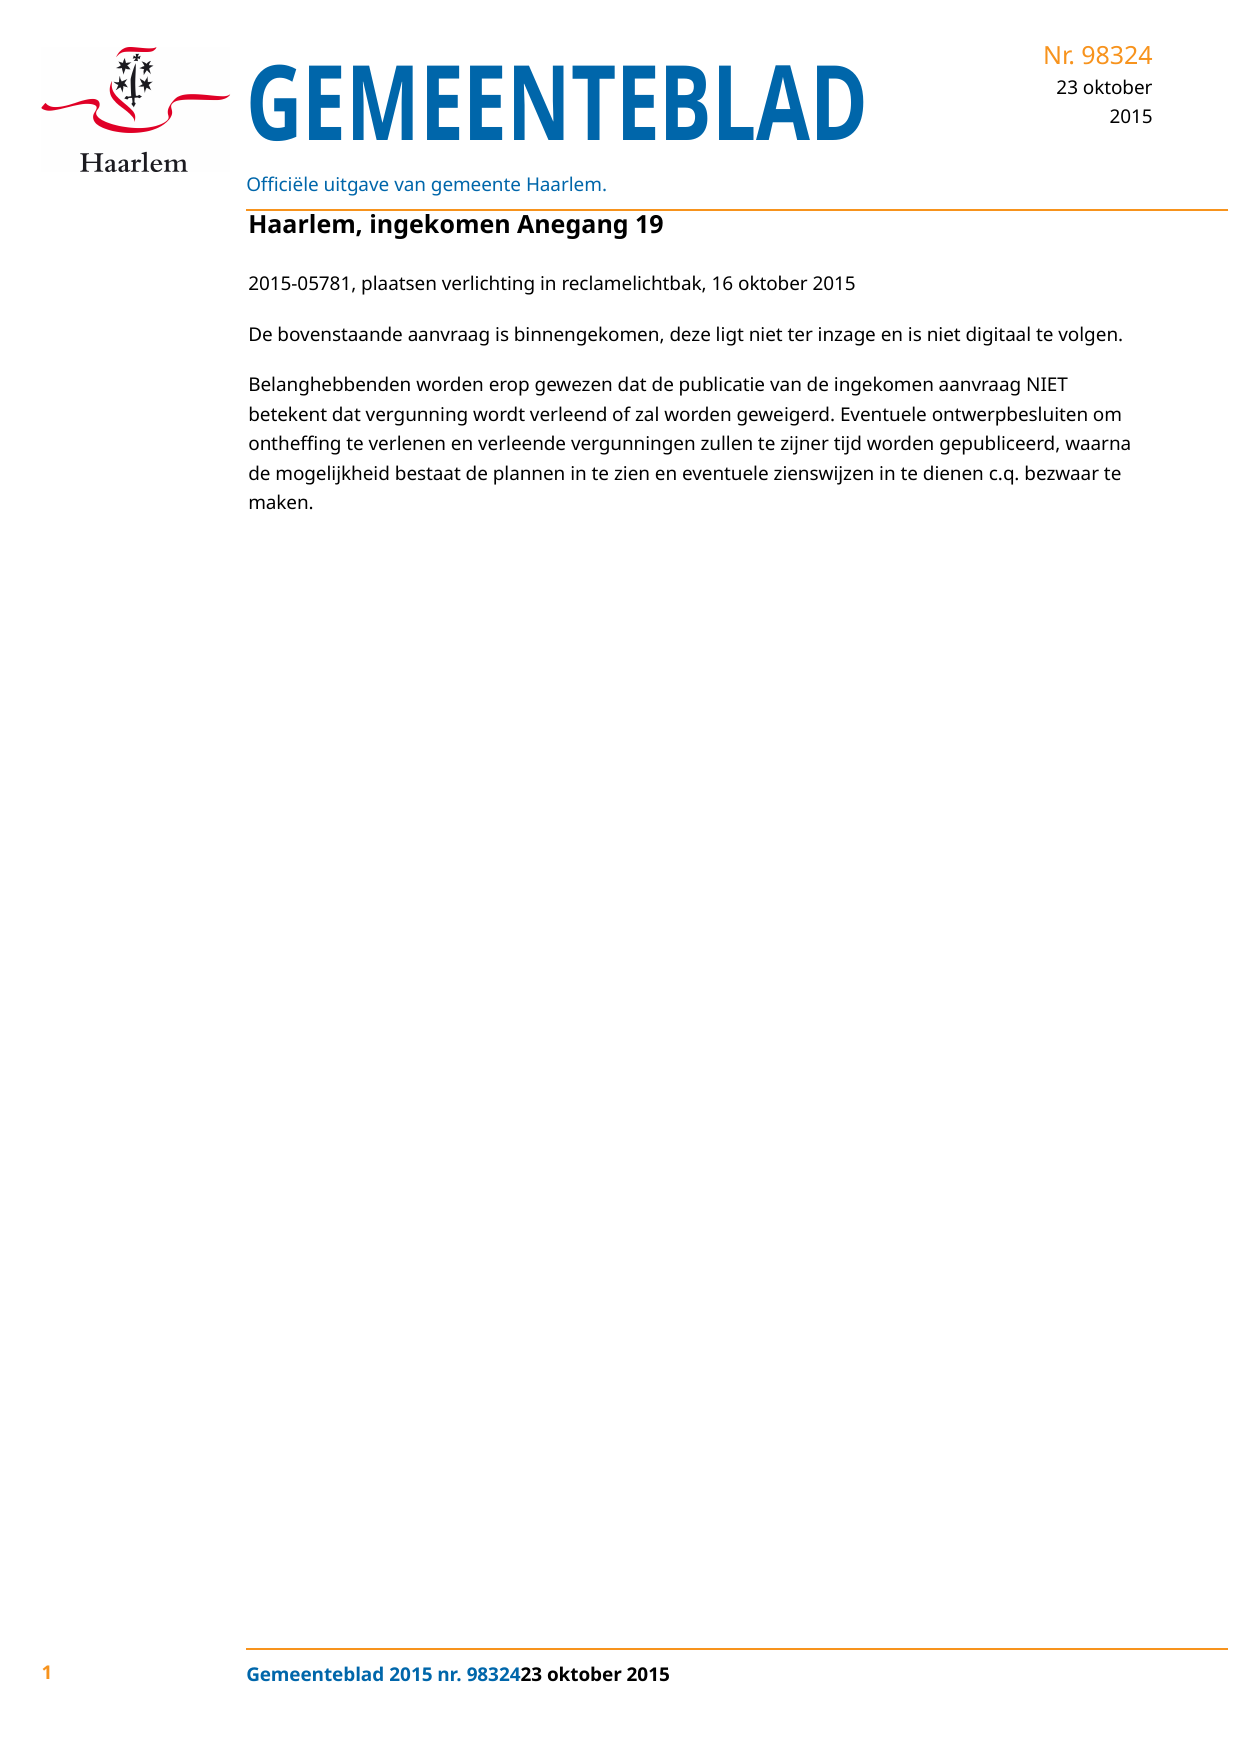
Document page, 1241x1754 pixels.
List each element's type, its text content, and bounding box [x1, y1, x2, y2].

text Haarlem, ingekomen Anegang 19 [248, 211, 1152, 241]
text De bovenstaande aanvraag is binnengekomen, deze ligt niet ter inzage en is niet digitaal te volgen. [248, 321, 1152, 346]
text Belanghebbenden worden erop gewezen dat de publicatie van de ingekomen aanvraag NIET betekent dat vergunning wordt verleend of zal worden geweigerd. Eventuele ontwerpbesluiten om ontheffing te verlenen en verleende vergunningen zullen te zijner tijd worden gepubliceerd, waarna de mogelijkheid bestaat de plannen in te zien en eventuele zienswijzen in te dienen c.q. bezwaar te maken. [248, 371, 1152, 515]
picture [41, 47, 231, 172]
text 2015-05781, plaatsen verlichting in reclamelichtbak, 16 oktober 2015 [248, 270, 1152, 296]
